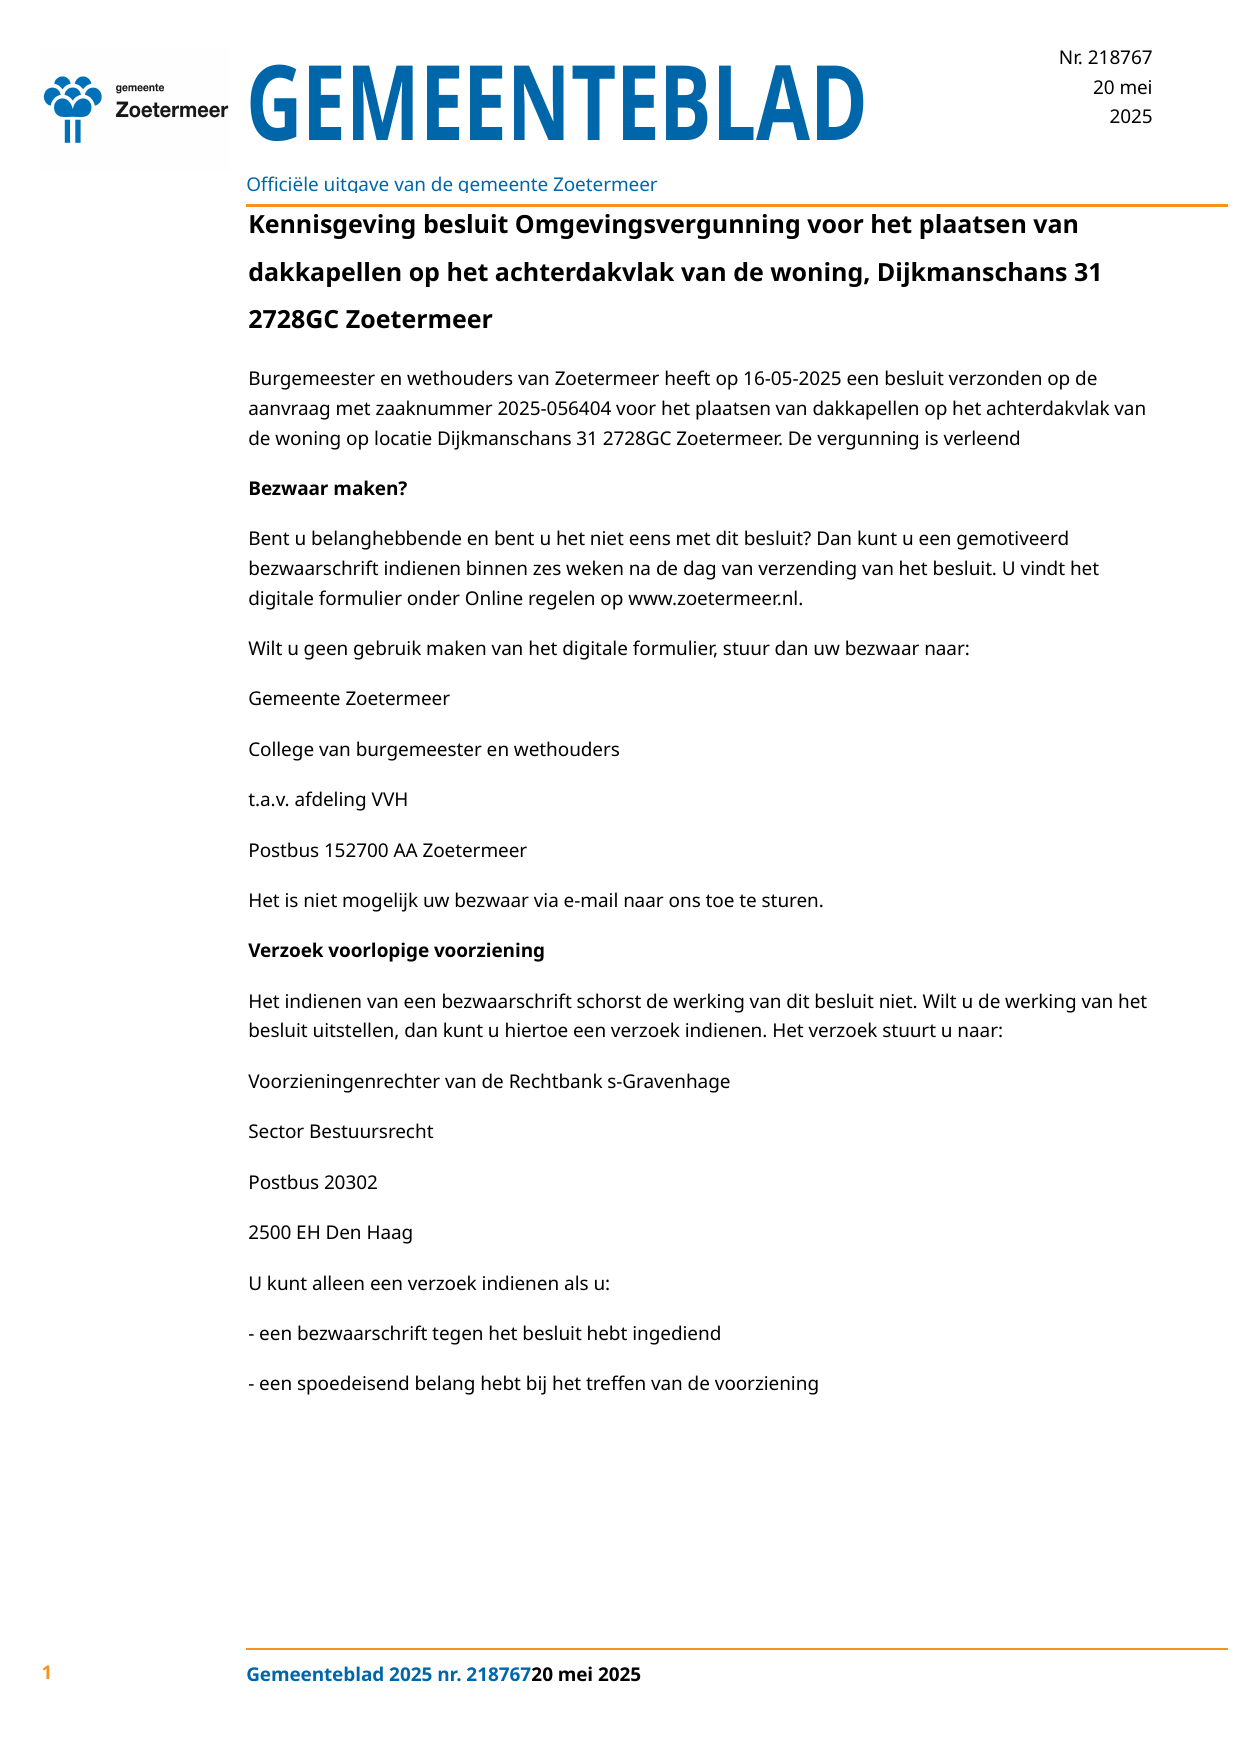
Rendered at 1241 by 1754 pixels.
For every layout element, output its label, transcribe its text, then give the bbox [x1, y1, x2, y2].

text Bent u belanghebbende en bent u het niet eens met dit besluit? Dan kunt u een gemotiveerd bezwaarschrift indienen binnen zes weken na de dag van verzending van het besluit. U vindt het digitale formulier onder Online regelen op www.zoetermeer.nl. [248, 526, 1152, 610]
text - een bezwaarschrift tegen het besluit hebt ingediend [248, 1320, 1152, 1346]
text Verzoek voorlopige voorziening [248, 938, 1152, 963]
text College van burgemeester en wethouders [248, 736, 1152, 762]
text Burgemeester en wethouders van Zoetermeer heeft op 16-05-2025 een besluit verzonden op de aanvraag met zaaknummer 2025-056404 voor het plaatsen van dakkapellen op het achterdakvlak van de woning op locatie Dijkmanschans 31 2728GC Zoetermeer. De vergunning is verleend [248, 366, 1152, 450]
picture [41, 47, 231, 172]
text 2500 EH Den Haag [248, 1219, 1152, 1245]
text Sector Bestuursrecht [248, 1118, 1152, 1144]
text Kennisgeving besluit Omgevingsvergunning voor het plaatsen van dakkapellen op het achterdakvlak van de woning, Dijkmanschans 31 2728GC Zoetermeer [248, 207, 1152, 336]
text t.a.v. afdeling VVH [248, 786, 1152, 812]
text U kunt alleen een verzoek indienen als u: [248, 1270, 1152, 1295]
text Het is niet mogelijk uw bezwaar via e-mail naar ons toe te sturen. [248, 887, 1152, 913]
text Postbus 20302 [248, 1169, 1152, 1194]
text Wilt u geen gebruik maken van het digitale formulier, stuur dan uw bezwaar naar: [248, 635, 1152, 661]
text Het indienen van een bezwaarschrift schorst de werking van dit besluit niet. Wilt u de werking van het besluit uitstellen, dan kunt u hiertoe een verzoek indienen. Het verzoek stuurt u naar: [248, 988, 1152, 1043]
text Voorzieningenrechter van de Rechtbank s-Gravenhage [248, 1068, 1152, 1094]
text Gemeente Zoetermeer [248, 686, 1152, 711]
text Postbus 152700 AA Zoetermeer [248, 837, 1152, 862]
text Bezwaar maken? [248, 475, 1152, 501]
text - een spoedeisend belang hebt bij het treffen van de voorziening [248, 1371, 1152, 1396]
